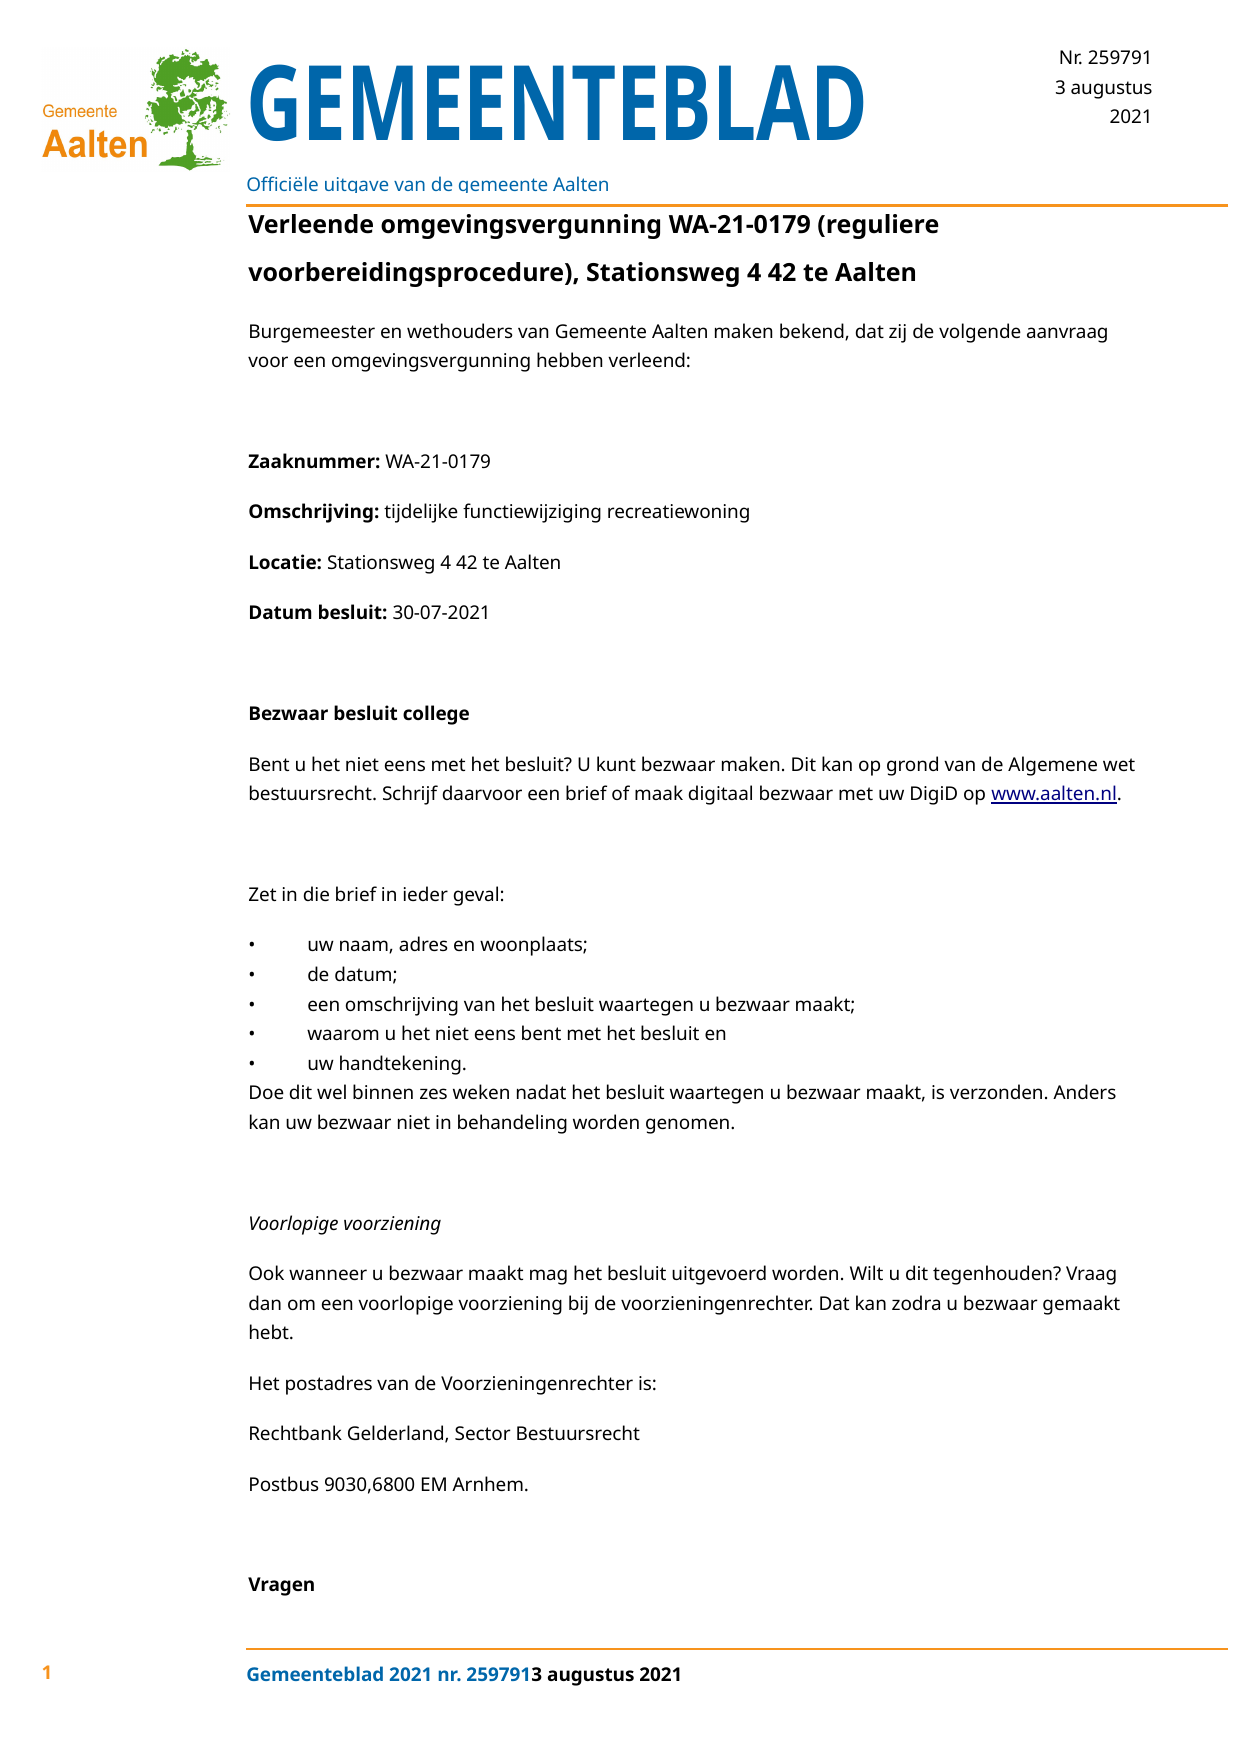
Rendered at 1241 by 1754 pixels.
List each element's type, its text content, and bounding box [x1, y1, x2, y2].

text Datum besluit: 30-07-2021 [248, 599, 1152, 625]
text Zet in die brief in ieder geval: [248, 881, 1152, 907]
text Het postadres van de Voorzieningenrechter is: [248, 1370, 1152, 1396]
text Verleende omgevingsvergunning WA-21-0179 (reguliere voorbereidingsprocedure), Stationsweg 4 42 te Aalten [248, 207, 1152, 288]
text Bent u het niet eens met het besluit? U kunt bezwaar maken. Dit kan op grond van de Algemene wet bestuursrecht. Schrijf daarvoor een brief of maak digitaal bezwaar met uw DigiD op www.aalten.nl. [248, 751, 1152, 806]
text Ook wanneer u bezwaar maakt mag het besluit uitgevoerd worden. Wilt u dit tegenhouden? Vraag dan om een voorlopige voorziening bij de voorzieningenrechter. Dat kan zodra u bezwaar gemaakt hebt. [248, 1260, 1152, 1345]
list de datum; [248, 961, 1152, 987]
text Rechtbank Gelderland, Sector Bestuursrecht [248, 1420, 1152, 1446]
text Voorlopige voorziening [248, 1210, 1152, 1236]
picture [41, 47, 231, 172]
text Bezwaar besluit college [248, 700, 1152, 726]
list uw handtekening. [248, 1050, 1152, 1076]
text Omschrijving: tijdelijke functiewijziging recreatiewoning [248, 499, 1152, 524]
list uw naam, adres en woonplaats; [248, 932, 1152, 957]
text Locatie: Stationsweg 4 42 te Aalten [248, 549, 1152, 575]
list een omschrijving van het besluit waartegen u bezwaar maakt; [248, 991, 1152, 1017]
list waarom u het niet eens bent met het besluit en [248, 1020, 1152, 1046]
text Doe dit wel binnen zes weken nadat het besluit waartegen u bezwaar maakt, is verzonden. Anders kan uw bezwaar niet in behandeling worden genomen. [248, 1079, 1152, 1135]
text Zaaknummer: WA-21-0179 [248, 448, 1152, 474]
text Postbus 9030,6800 EM Arnhem. [248, 1471, 1152, 1497]
text Vragen [248, 1572, 1152, 1597]
text Burgemeester en wethouders van Gemeente Aalten maken bekend, dat zij de volgende aanvraag voor een omgevingsvergunning hebben verleend: [248, 318, 1152, 373]
